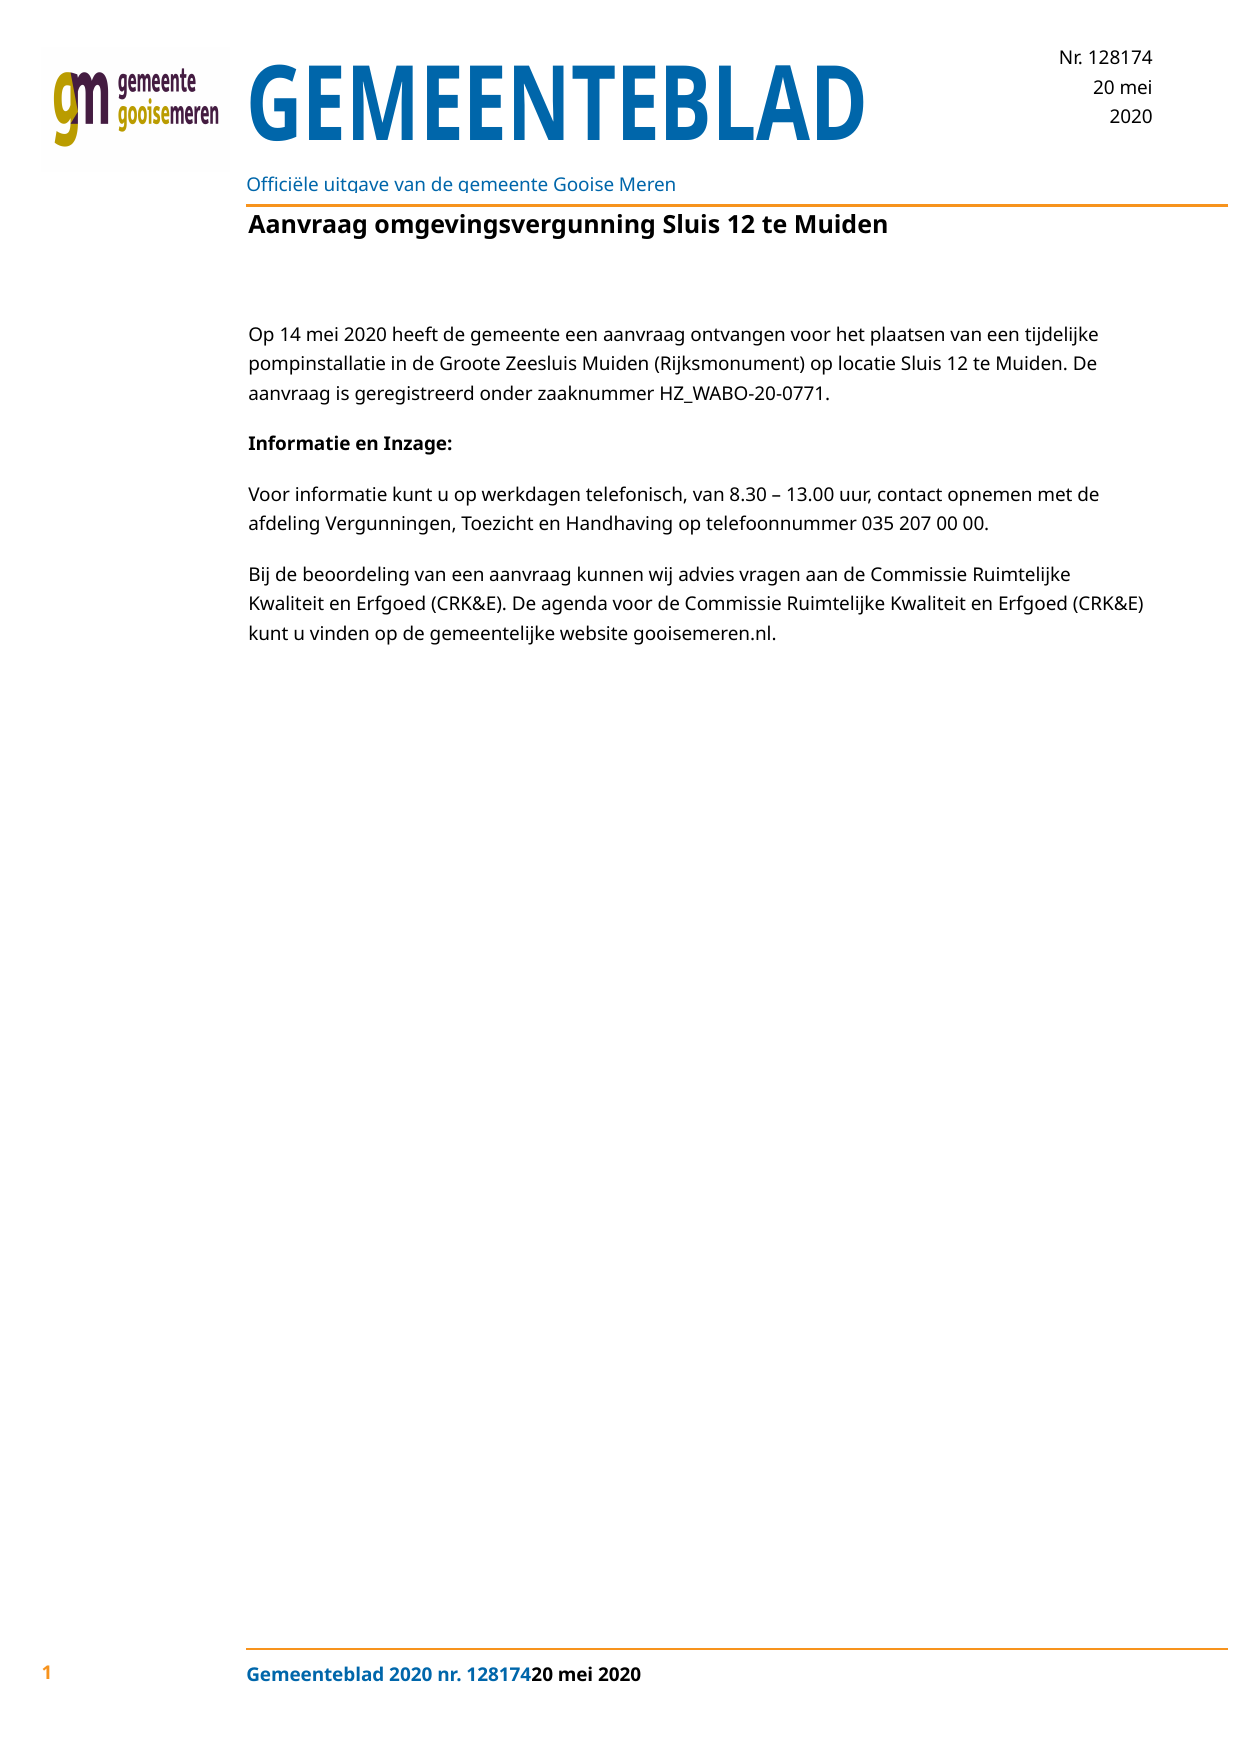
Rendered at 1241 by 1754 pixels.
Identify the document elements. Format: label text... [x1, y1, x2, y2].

text Informatie en Inzage: [248, 430, 1152, 456]
text Op 14 mei 2020 heeft de gemeente een aanvraag ontvangen voor het plaatsen van een tijdelijke pompinstallatie in de Groote Zeesluis Muiden (Rijksmonument) op locatie Sluis 12 te Muiden. De aanvraag is geregistreerd onder zaaknummer HZ_WABO-20-0771. [248, 321, 1152, 406]
text Voor informatie kunt u op werkdagen telefonisch, van 8.30 – 13.00 uur, contact opnemen met de afdeling Vergunningen, Toezicht en Handhaving op telefoonnummer 035 207 00 00. [248, 481, 1152, 536]
text Bij de beoordeling van een aanvraag kunnen wij advies vragen aan de Commissie Ruimtelijke Kwaliteit en Erfgoed (CRK&E). De agenda voor de Commissie Ruimtelijke Kwaliteit en Erfgoed (CRK&E) kunt u vinden op de gemeentelijke website gooisemeren.nl. [248, 561, 1152, 646]
picture [41, 47, 231, 172]
text Aanvraag omgevingsvergunning Sluis 12 te Muiden [248, 207, 1152, 241]
